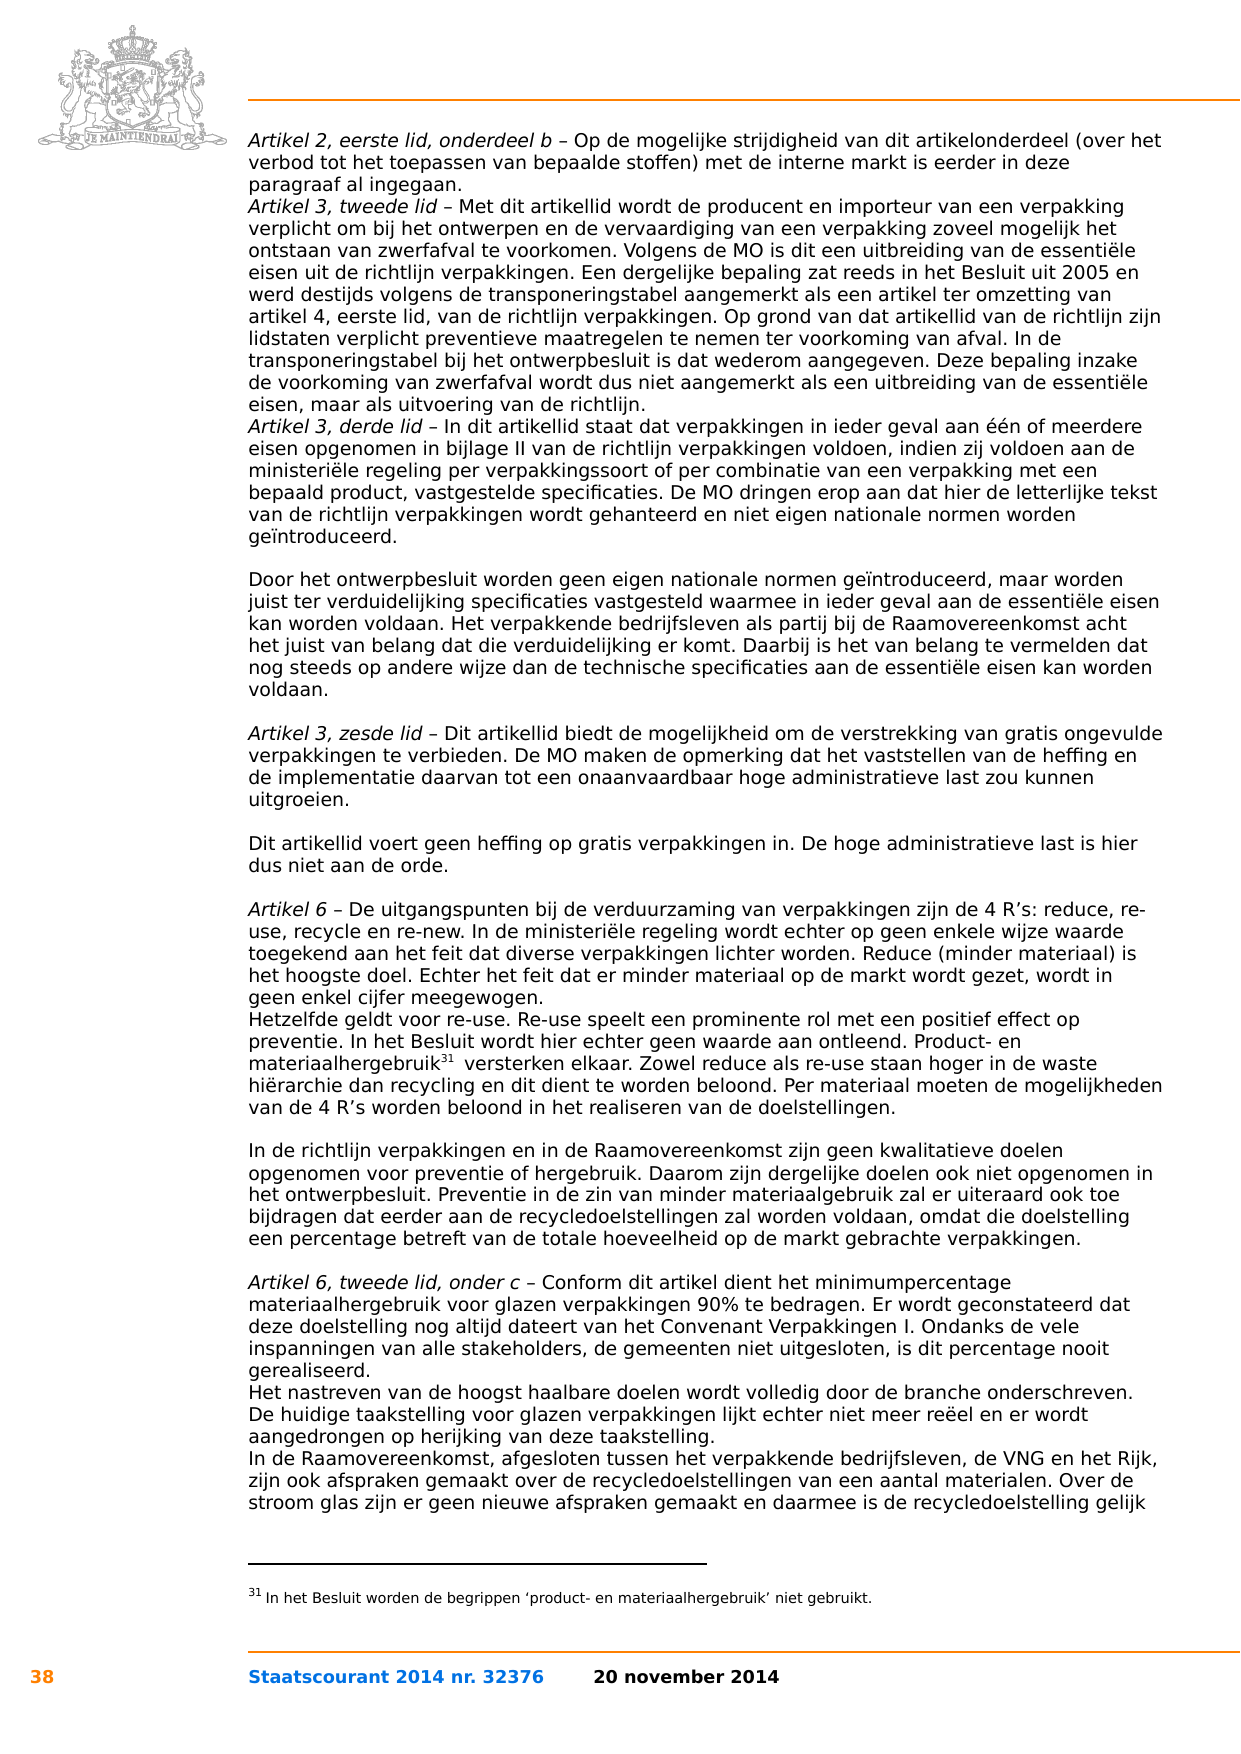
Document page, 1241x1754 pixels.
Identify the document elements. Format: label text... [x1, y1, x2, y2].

text Het nastreven van de hoogst haalbare doelen wordt volledig door de branche onderschreven. De huidige taakstelling voor glazen verpakkingen lijkt echter niet meer reëel en er wordt aangedrongen op herijking van deze taakstelling. [248, 1382, 1163, 1448]
picture [38, 25, 227, 150]
text Artikel 2, eerste lid, onderdeel b – Op de mogelijke strijdigheid van dit artikelonderdeel (over het verbod tot het toepassen van bepaalde stoffen) met de interne markt is eerder in deze paragraaf al ingegaan. [248, 130, 1163, 196]
text Hetzelfde geldt voor re-use. Re-use speelt een prominente rol met een positief effect op preventie. In het Besluit wordt hier echter geen waarde aan ontleend. Product- en materiaalhergebruik versterken elkaar. Zowel reduce als re-use staan hoger in de waste hiërarchie dan recycling en dit dient te worden beloond. Per materiaal moeten de mogelijkheden van de 4 R’s worden beloond in het realiseren van de doelstellingen. [248, 1009, 1163, 1118]
text Door het ontwerpbesluit worden geen eigen nationale normen geïntroduceerd, maar worden juist ter verduidelijking specificaties vastgesteld waarmee in ieder geval aan de essentiële eisen kan worden voldaan. Het verpakkende bedrijfsleven als partij bij de Raamovereenkomst acht het juist van belang dat die verduidelijking er komt. Daarbij is het van belang te vermelden dat nog steeds op andere wijze dan de technische specificaties aan de essentiële eisen kan worden voldaan. [248, 569, 1163, 701]
text Artikel 3, tweede lid – Met dit artikellid wordt de producent en importeur van een verpakking verplicht om bij het ontwerpen en de vervaardiging van een verpakking zoveel mogelijk het ontstaan van zwerfafval te voorkomen. Volgens de MO is dit een uitbreiding van de essentiële eisen uit de richtlijn verpakkingen. Een dergelijke bepaling zat reeds in het Besluit uit 2005 en werd destijds volgens de transponeringstabel aangemerkt als een artikel ter omzetting van artikel 4, eerste lid, van de richtlijn verpakkingen. Op grond van dat artikellid van de richtlijn zijn lidstaten verplicht preventieve maatregelen te nemen ter voorkoming van afval. In de transponeringstabel bij het ontwerpbesluit is dat wederom aangegeven. Deze bepaling inzake de voorkoming van zwerfafval wordt dus niet aangemerkt als een uitbreiding van de essentiële eisen, maar als uitvoering van de richtlijn. [248, 196, 1163, 416]
text Artikel 3, zesde lid – Dit artikellid biedt de mogelijkheid om de verstrekking van gratis ongevulde verpakkingen te verbieden. De MO maken de opmerking dat het vaststellen van de heffing en de implementatie daarvan tot een onaanvaardbaar hoge administratieve last zou kunnen uitgroeien. [248, 723, 1163, 811]
text In de Raamovereenkomst, afgesloten tussen het verpakkende bedrijfsleven, de VNG en het Rijk, zijn ook afspraken gemaakt over de recycledoelstellingen van een aantal materialen. Over de stroom glas zijn er geen nieuwe afspraken gemaakt en daarmee is de recycledoelstelling gelijk [248, 1448, 1163, 1514]
text Dit artikellid voert geen heffing op gratis verpakkingen in. De hoge administratieve last is hier dus niet aan de orde. [248, 833, 1163, 877]
text Artikel 6, tweede lid, onder c – Conform dit artikel dient het minimumpercentage materiaalhergebruik voor glazen verpakkingen 90% te bedragen. Er wordt geconstateerd dat deze doelstelling nog altijd dateert van het Convenant Verpakkingen I. Ondanks de vele inspanningen van alle stakeholders, de gemeenten niet uitgesloten, is dit percentage nooit gerealiseerd. [248, 1272, 1163, 1382]
text In het Besluit worden de begrippen ‘product- en materiaalhergebruik’ niet gebruikt. [248, 1586, 1163, 1608]
text In de richtlijn verpakkingen en in de Raamovereenkomst zijn geen kwalitatieve doelen opgenomen voor preventie of hergebruik. Daarom zijn dergelijke doelen ook niet opgenomen in het ontwerpbesluit. Preventie in de zin van minder materiaalgebruik zal er uiteraard ook toe bijdragen dat eerder aan de recycledoelstellingen zal worden voldaan, omdat die doelstelling een percentage betreft van de totale hoeveelheid op de markt gebrachte verpakkingen. [248, 1140, 1163, 1250]
text Artikel 3, derde lid – In dit artikellid staat dat verpakkingen in ieder geval aan één of meerdere eisen opgenomen in bijlage II van de richtlijn verpakkingen voldoen, indien zij voldoen aan de ministeriële regeling per verpakkingssoort of per combinatie van een verpakking met een bepaald product, vastgestelde specificaties. De MO dringen erop aan dat hier de letterlijke tekst van de richtlijn verpakkingen wordt gehanteerd en niet eigen nationale normen worden geïntroduceerd. [248, 416, 1163, 547]
text Artikel 6 – De uitgangspunten bij de verduurzaming van verpakkingen zijn de 4 R’s: reduce, re-use, recycle en re-new. In de ministeriële regeling wordt echter op geen enkele wijze waarde toegekend aan het feit dat diverse verpakkingen lichter worden. Reduce (minder materiaal) is het hoogste doel. Echter het feit dat er minder materiaal op de markt wordt gezet, wordt in geen enkel cijfer meegewogen. [248, 899, 1163, 1009]
